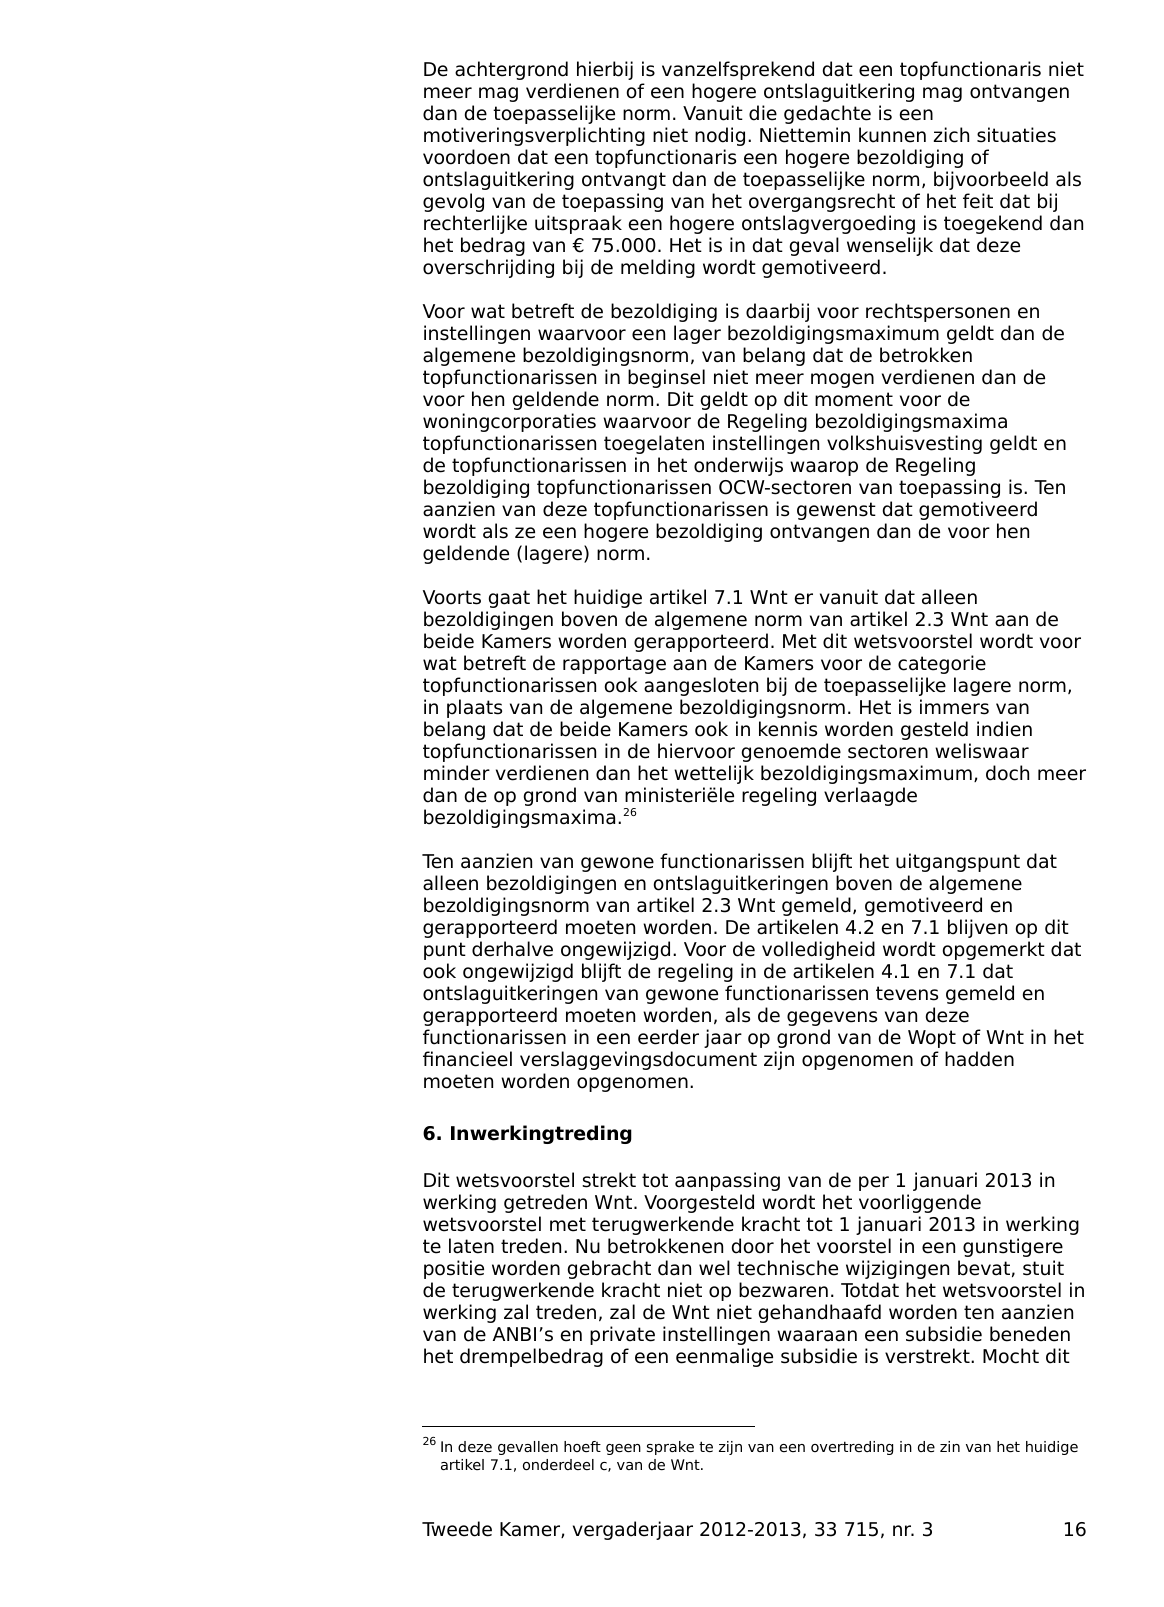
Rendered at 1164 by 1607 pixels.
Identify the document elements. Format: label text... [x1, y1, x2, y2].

text Dit wetsvoorstel strekt tot aanpassing van de per 1 januari 2013 in werking getreden Wnt. Voorgesteld wordt het voorliggende wetsvoorstel met terugwerkende kracht tot 1 januari 2013 in werking te laten treden. Nu betrokkenen door het voorstel in een gunstigere positie worden gebracht dan wel technische wijzigingen bevat, stuit de terugwerkende kracht niet op bezwaren. Totdat het wetsvoorstel in werking zal treden, zal de Wnt niet gehandhaafd worden ten aanzien van de ANBI’s en private instellingen waaraan een subsidie beneden het drempelbedrag of een eenmalige subsidie is verstrekt. Mocht dit [422, 1170, 1087, 1367]
text In deze gevallen hoeft geen sprake te zijn van een overtreding in de zin van het huidige artikel 7.1, onderdeel c, van de Wnt. [422, 1435, 1087, 1474]
text De achtergrond hierbij is vanzelfsprekend dat een topfunctionaris niet meer mag verdienen of een hogere ontslaguitkering mag ontvangen dan de toepasselijke norm. Vanuit die gedachte is een motiveringsverplichting niet nodig. Niettemin kunnen zich situaties voordoen dat een topfunctionaris een hogere bezoldiging of ontslaguitkering ontvangt dan de toepasselijke norm, bijvoorbeeld als gevolg van de toepassing van het overgangsrecht of het feit dat bij rechterlijke uitspraak een hogere ontslagvergoeding is toegekend dan het bedrag van € 75.000. Het is in dat geval wenselijk dat deze overschrijding bij de melding wordt gemotiveerd. [422, 59, 1087, 279]
text Voorts gaat het huidige artikel 7.1 Wnt er vanuit dat alleen bezoldigingen boven de algemene norm van artikel 2.3 Wnt aan de beide Kamers worden gerapporteerd. Met dit wetsvoorstel wordt voor wat betreft de rapportage aan de Kamers voor de categorie topfunctionarissen ook aangesloten bij de toepasselijke lagere norm, in plaats van de algemene bezoldigingsnorm. Het is immers van belang dat de beide Kamers ook in kennis worden gesteld indien topfunctionarissen in de hiervoor genoemde sectoren weliswaar minder verdienen dan het wettelijk bezoldigingsmaximum, doch meer dan de op grond van ministeriële regeling verlaagde bezoldigingsmaxima. [422, 587, 1087, 829]
text Voor wat betreft de bezoldiging is daarbij voor rechtspersonen en instellingen waarvoor een lager bezoldigingsmaximum geldt dan de algemene bezoldigingsnorm, van belang dat de betrokken topfunctionarissen in beginsel niet meer mogen verdienen dan de voor hen geldende norm. Dit geldt op dit moment voor de woningcorporaties waarvoor de Regeling bezoldigingsmaxima topfunctionarissen toegelaten instellingen volkshuisvesting geldt en de topfunctionarissen in het onderwijs waarop de Regeling bezoldiging topfunctionarissen OCW-sectoren van toepassing is. Ten aanzien van deze topfunctionarissen is gewenst dat gemotiveerd wordt als ze een hogere bezoldiging ontvangen dan de voor hen geldende (lagere) norm. [422, 301, 1087, 565]
subtitle 6. Inwerkingtreding [422, 1123, 1087, 1145]
text Ten aanzien van gewone functionarissen blijft het uitgangspunt dat alleen bezoldigingen en ontslaguitkeringen boven de algemene bezoldigingsnorm van artikel 2.3 Wnt gemeld, gemotiveerd en gerapporteerd moeten worden. De artikelen 4.2 en 7.1 blijven op dit punt derhalve ongewijzigd. Voor de volledigheid wordt opgemerkt dat ook ongewijzigd blijft de regeling in de artikelen 4.1 en 7.1 dat ontslaguitkeringen van gewone functionarissen tevens gemeld en gerapporteerd moeten worden, als de gegevens van deze functionarissen in een eerder jaar op grond van de Wopt of Wnt in het financieel verslaggevingsdocument zijn opgenomen of hadden moeten worden opgenomen. [422, 851, 1087, 1093]
